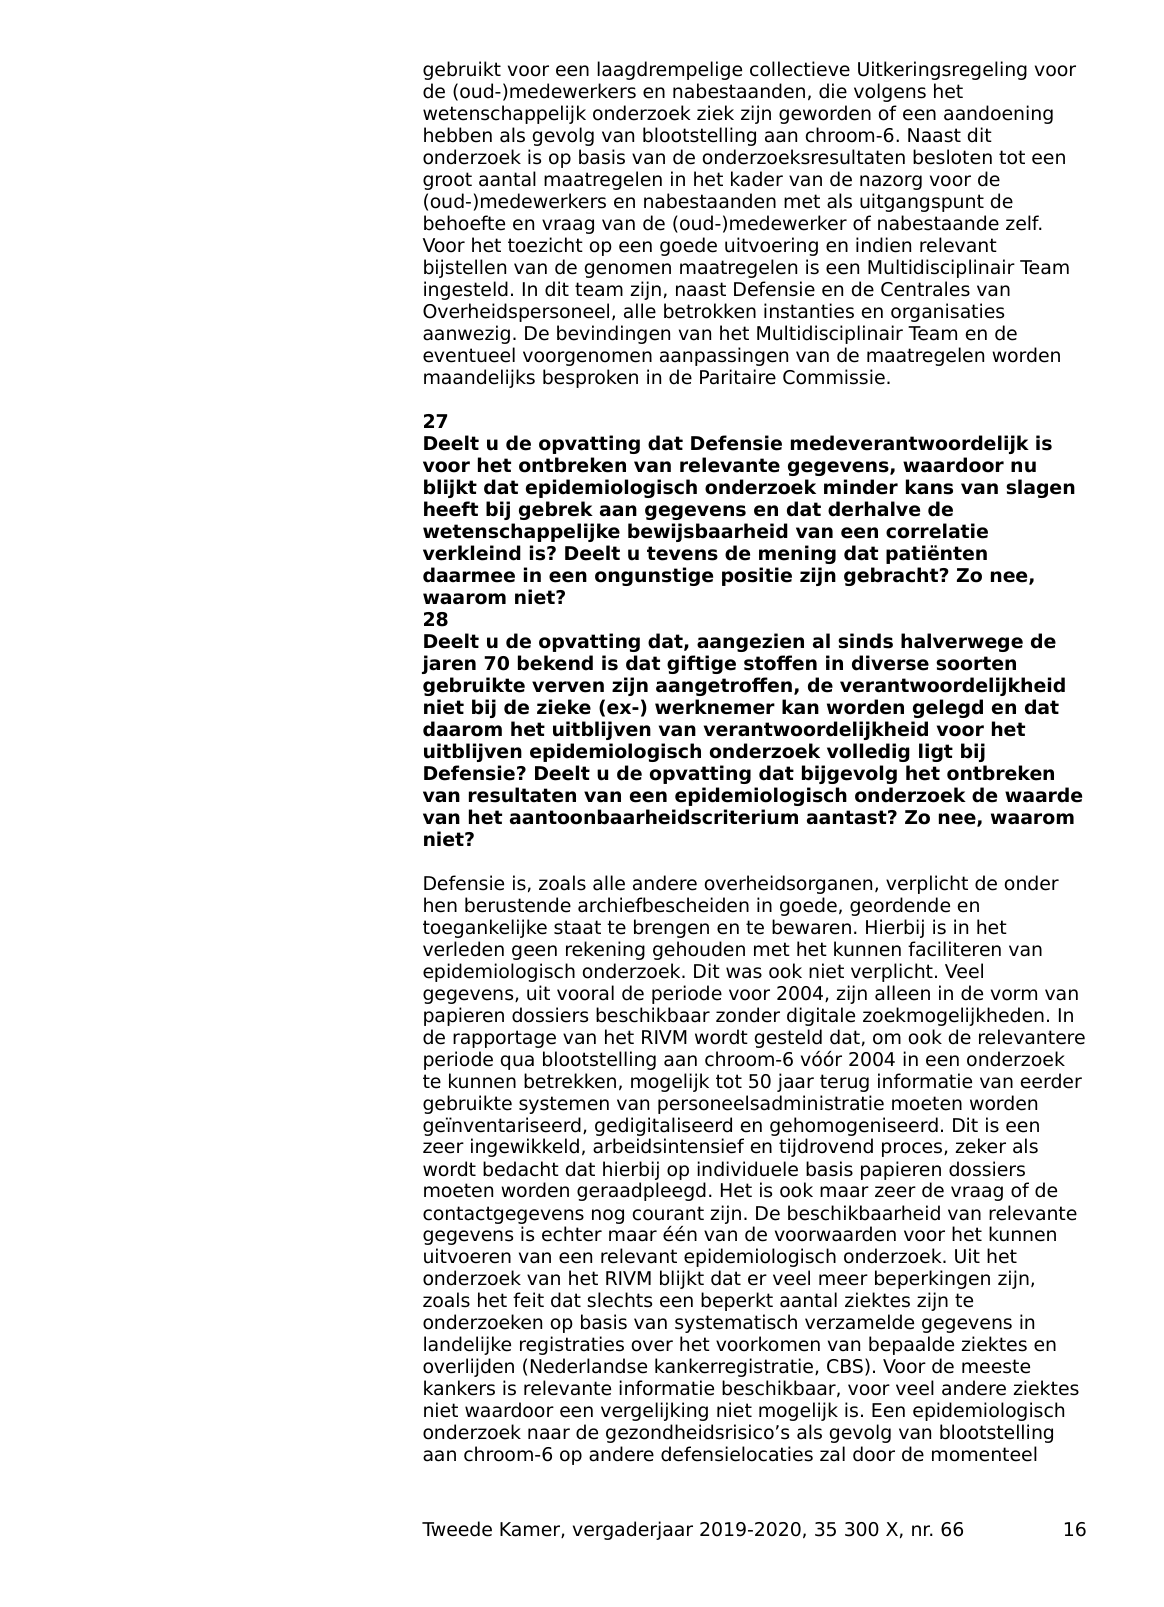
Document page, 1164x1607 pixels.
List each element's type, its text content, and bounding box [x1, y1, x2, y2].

text 28 [422, 609, 1087, 631]
text Deelt u de opvatting dat, aangezien al sinds halverwege de jaren 70 bekend is dat giftige stoffen in diverse soorten gebruikte verven zijn aangetroffen, de verantwoordelijkheid niet bij de zieke (ex-) werknemer kan worden gelegd en dat daarom het uitblijven van verantwoordelijkheid voor het uitblijven epidemiologisch onderzoek volledig ligt bij Defensie? Deelt u de opvatting dat bijgevolg het ontbreken van resultaten van een epidemiologisch onderzoek de waarde van het aantoonbaarheidscriterium aantast? Zo nee, waarom niet? [422, 631, 1087, 851]
text 27 [422, 411, 1087, 433]
text Deelt u de opvatting dat Defensie medeverantwoordelijk is voor het ontbreken van relevante gegevens, waardoor nu blijkt dat epidemiologisch onderzoek minder kans van slagen heeft bij gebrek aan gegevens en dat derhalve de wetenschappelijke bewijsbaarheid van een correlatie verkleind is? Deelt u tevens de mening dat patiënten daarmee in een ongunstige positie zijn gebracht? Zo nee, waarom niet? [422, 433, 1087, 609]
text Defensie is, zoals alle andere overheidsorganen, verplicht de onder hen berustende archiefbescheiden in goede, geordende en toegankelijke staat te brengen en te bewaren. Hierbij is in het verleden geen rekening gehouden met het kunnen faciliteren van epidemiologisch onderzoek. Dit was ook niet verplicht. Veel gegevens, uit vooral de periode voor 2004, zijn alleen in de vorm van papieren dossiers beschikbaar zonder digitale zoekmogelijkheden. In de rapportage van het RIVM wordt gesteld dat, om ook de relevantere periode qua blootstelling aan chroom-6 vóór 2004 in een onderzoek te kunnen betrekken, mogelijk tot 50 jaar terug informatie van eerder gebruikte systemen van personeelsadministratie moeten worden geïnventariseerd, gedigitaliseerd en gehomogeniseerd. Dit is een zeer ingewikkeld, arbeidsintensief en tijdrovend proces, zeker als wordt bedacht dat hierbij op individuele basis papieren dossiers moeten worden geraadpleegd. Het is ook maar zeer de vraag of de contactgegevens nog courant zijn. De beschikbaarheid van relevante gegevens is echter maar één van de voorwaarden voor het kunnen uitvoeren van een relevant epidemiologisch onderzoek. Uit het onderzoek van het RIVM blijkt dat er veel meer beperkingen zijn, zoals het feit dat slechts een beperkt aantal ziektes zijn te onderzoeken op basis van systematisch verzamelde gegevens in landelijke registraties over het voorkomen van bepaalde ziektes en overlijden (Nederlandse kankerregistratie, CBS). Voor de meeste kankers is relevante informatie beschikbaar, voor veel andere ziektes niet waardoor een vergelijking niet mogelijk is. Een epidemiologisch onderzoek naar de gezondheidsrisico’s als gevolg van blootstelling aan chroom-6 op andere defensielocaties zal door de momenteel [422, 873, 1087, 1466]
text gebruikt voor een laagdrempelige collectieve Uitkeringsregeling voor de (oud-)medewerkers en nabestaanden, die volgens het wetenschappelijk onderzoek ziek zijn geworden of een aandoening hebben als gevolg van blootstelling aan chroom-6. Naast dit onderzoek is op basis van de onderzoeksresultaten besloten tot een groot aantal maatregelen in het kader van de nazorg voor de (oud-)medewerkers en nabestaanden met als uitgangspunt de behoefte en vraag van de (oud-)medewerker of nabestaande zelf. Voor het toezicht op een goede uitvoering en indien relevant bijstellen van de genomen maatregelen is een Multidisciplinair Team ingesteld. In dit team zijn, naast Defensie en de Centrales van Overheidspersoneel, alle betrokken instanties en organisaties aanwezig. De bevindingen van het Multidisciplinair Team en de eventueel voorgenomen aanpassingen van de maatregelen worden maandelijks besproken in de Paritaire Commissie. [422, 59, 1087, 389]
